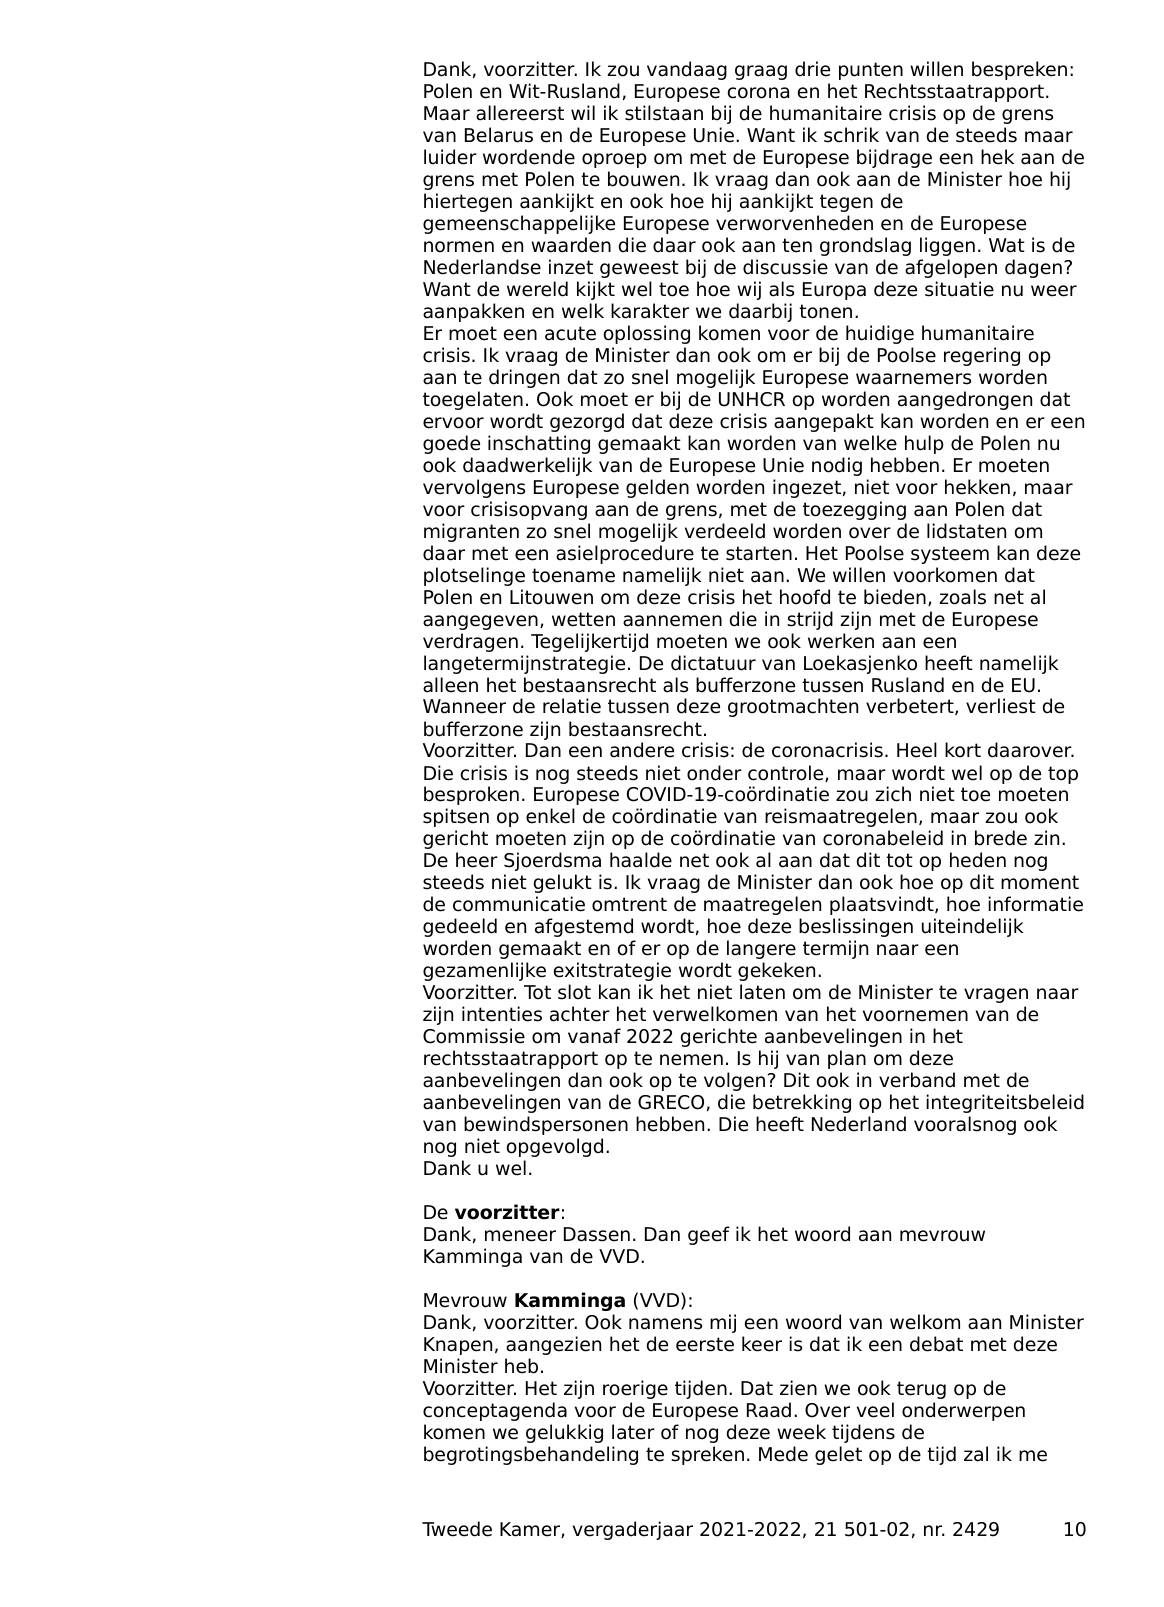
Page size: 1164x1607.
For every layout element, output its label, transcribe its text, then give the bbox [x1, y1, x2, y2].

text Dank, voorzitter. Ik zou vandaag graag drie punten willen bespreken: Polen en Wit-Rusland, Europese corona en het Rechtsstaatrapport. Maar allereerst wil ik stilstaan bij de humanitaire crisis op de grens van Belarus en de Europese Unie. Want ik schrik van de steeds maar luider wordende oproep om met de Europese bijdrage een hek aan de grens met Polen te bouwen. Ik vraag dan ook aan de Minister hoe hij hiertegen aankijkt en ook hoe hij aankijkt tegen de gemeenschappelijke Europese verworvenheden en de Europese normen en waarden die daar ook aan ten grondslag liggen. Wat is de Nederlandse inzet geweest bij de discussie van de afgelopen dagen? Want de wereld kijkt wel toe hoe wij als Europa deze situatie nu weer aanpakken en welk karakter we daarbij tonen. [422, 59, 1087, 323]
text Mevrouw Kamminga (VVD): [422, 1290, 1087, 1312]
text Voorzitter. Dan een andere crisis: de coronacrisis. Heel kort daarover. Die crisis is nog steeds niet onder controle, maar wordt wel op de top besproken. Europese COVID-19-coördinatie zou zich niet toe moeten spitsen op enkel de coördinatie van reismaatregelen, maar zou ook gericht moeten zijn op de coördinatie van coronabeleid in brede zin. De heer Sjoerdsma haalde net ook al aan dat dit tot op heden nog steeds niet gelukt is. Ik vraag de Minister dan ook hoe op dit moment de communicatie omtrent de maatregelen plaatsvindt, hoe informatie gedeeld en afgestemd wordt, hoe deze beslissingen uiteindelijk worden gemaakt en of er op de langere termijn naar een gezamenlijke exitstrategie wordt gekeken. [422, 740, 1087, 982]
text Dank, voorzitter. Ook namens mij een woord van welkom aan Minister Knapen, aangezien het de eerste keer is dat ik een debat met deze Minister heb. [422, 1312, 1087, 1378]
text De voorzitter: [422, 1202, 1087, 1224]
text Voorzitter. Tot slot kan ik het niet laten om de Minister te vragen naar zijn intenties achter het verwelkomen van het voornemen van de Commissie om vanaf 2022 gerichte aanbevelingen in het rechtsstaatrapport op te nemen. Is hij van plan om deze aanbevelingen dan ook op te volgen? Dit ook in verband met de aanbevelingen van de GRECO, die betrekking op het integriteitsbeleid van bewindspersonen hebben. Die heeft Nederland vooralsnog ook nog niet opgevolgd. [422, 982, 1087, 1158]
text Dank u wel. [422, 1158, 1087, 1180]
text Dank, meneer Dassen. Dan geef ik het woord aan mevrouw Kamminga van de VVD. [422, 1224, 1087, 1268]
text Er moet een acute oplossing komen voor de huidige humanitaire crisis. Ik vraag de Minister dan ook om er bij de Poolse regering op aan te dringen dat zo snel mogelijk Europese waarnemers worden toegelaten. Ook moet er bij de UNHCR op worden aangedrongen dat ervoor wordt gezorgd dat deze crisis aangepakt kan worden en er een goede inschatting gemaakt kan worden van welke hulp de Polen nu ook daadwerkelijk van de Europese Unie nodig hebben. Er moeten vervolgens Europese gelden worden ingezet, niet voor hekken, maar voor crisisopvang aan de grens, met de toezegging aan Polen dat migranten zo snel mogelijk verdeeld worden over de lidstaten om daar met een asielprocedure te starten. Het Poolse systeem kan deze plotselinge toename namelijk niet aan. We willen voorkomen dat Polen en Litouwen om deze crisis het hoofd te bieden, zoals net al aangegeven, wetten aannemen die in strijd zijn met de Europese verdragen. Tegelijkertijd moeten we ook werken aan een langetermijnstrategie. De dictatuur van Loekasjenko heeft namelijk alleen het bestaansrecht als bufferzone tussen Rusland en de EU. Wanneer de relatie tussen deze grootmachten verbetert, verliest de bufferzone zijn bestaansrecht. [422, 323, 1087, 740]
text Voorzitter. Het zijn roerige tijden. Dat zien we ook terug op de conceptagenda voor de Europese Raad. Over veel onderwerpen komen we gelukkig later of nog deze week tijdens de begrotingsbehandeling te spreken. Mede gelet op de tijd zal ik me [422, 1378, 1087, 1466]
